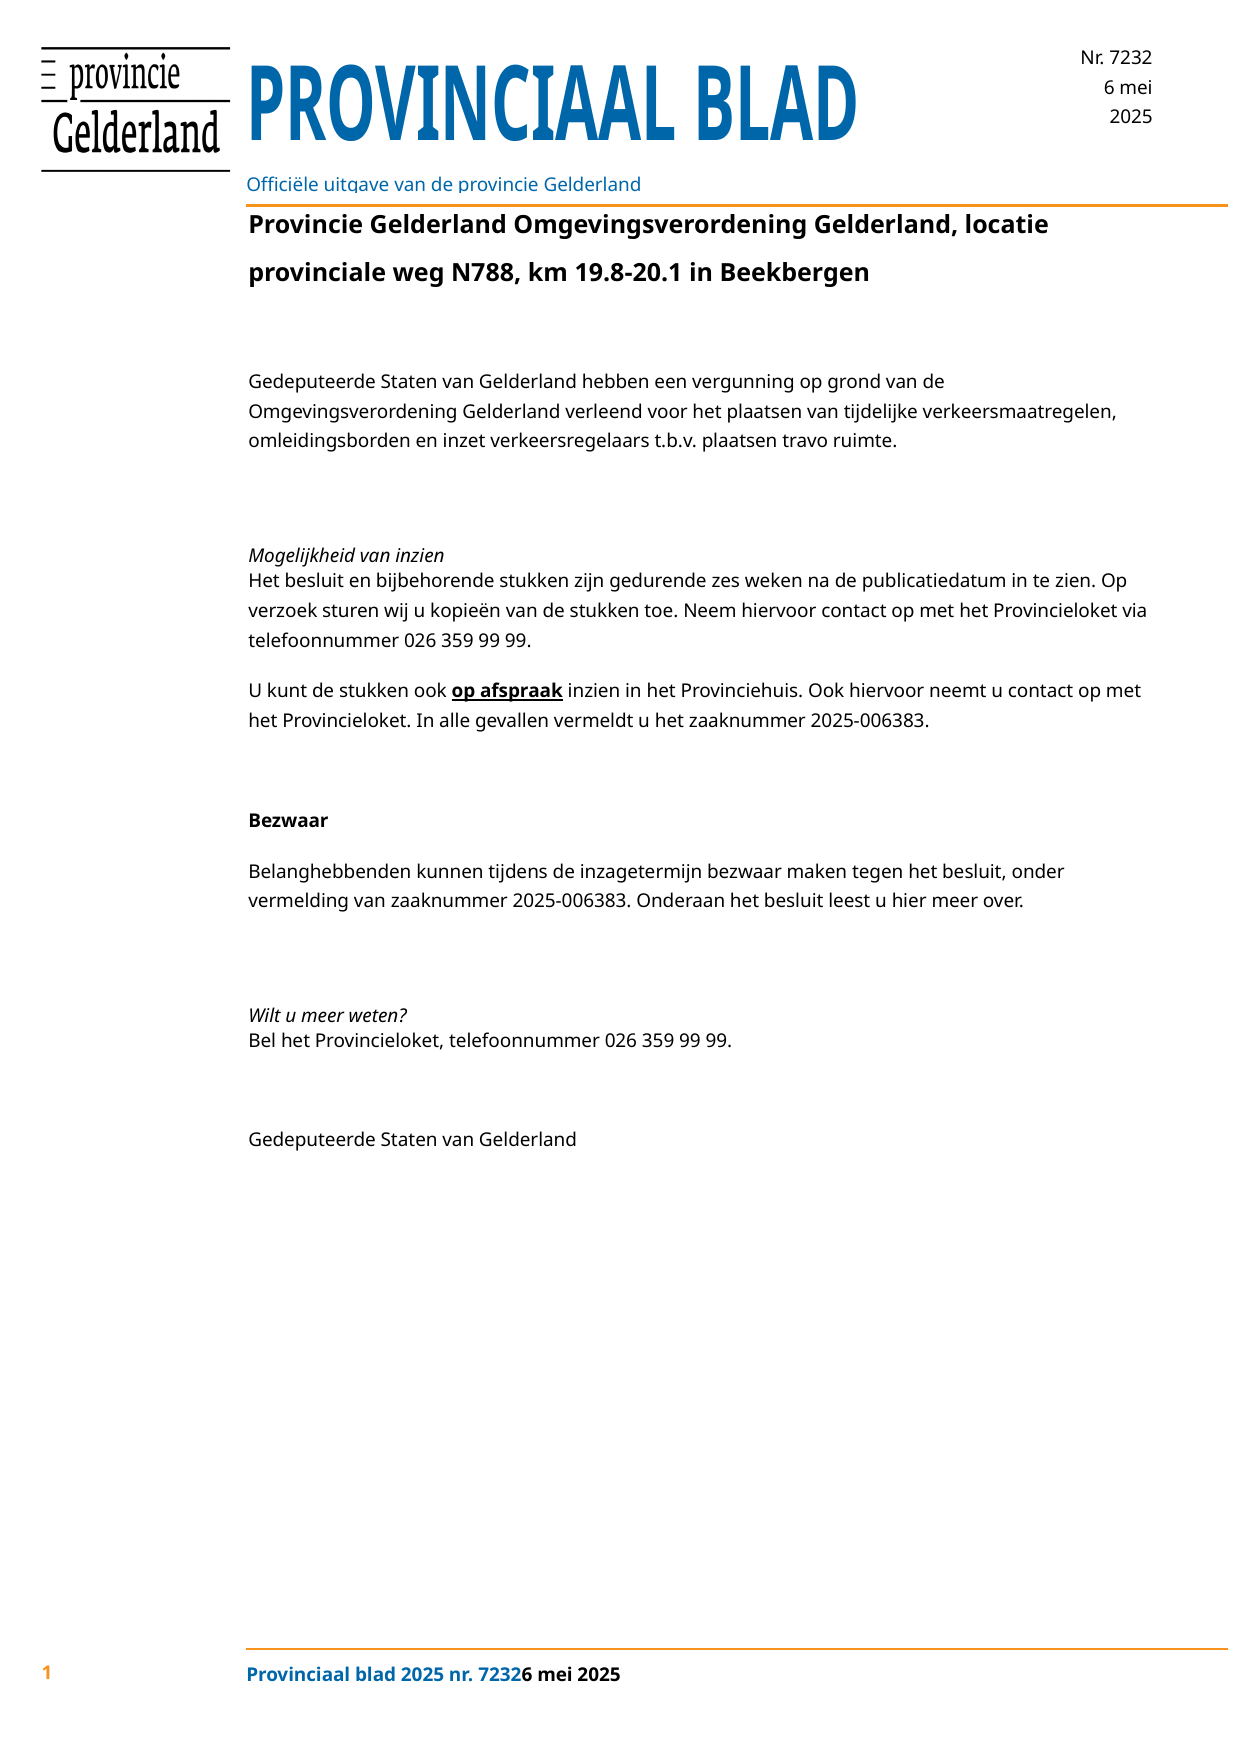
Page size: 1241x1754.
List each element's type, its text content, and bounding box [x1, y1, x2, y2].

text Gedeputeerde Staten van Gelderland hebben een vergunning op grond van de Omgevingsverordening Gelderland verleend voor het plaatsen van tijdelijke verkeersmaatregelen, omleidingsborden en inzet verkeersregelaars t.b.v. plaatsen travo ruimte. [248, 368, 1152, 453]
text Mogelijkheid van inzien [248, 542, 1152, 568]
text U kunt de stukken ook op afspraak inzien in het Provinciehuis. Ook hiervoor neemt u contact op met het Provincieloket. In alle gevallen vermeldt u het zaaknummer 2025-006383. [248, 677, 1152, 732]
text Gedeputeerde Staten van Gelderland [248, 1126, 1152, 1152]
text Bel het Provincieloket, telefoonnummer 026 359 99 99. [248, 1028, 1152, 1053]
text Het besluit en bijbehorende stukken zijn gedurende zes weken na de publicatiedatum in te zien. Op verzoek sturen wij u kopieën van de stukken toe. Neem hiervoor contact op met het Provincieloket via telefoonnummer 026 359 99 99. [248, 568, 1152, 652]
picture [41, 47, 231, 172]
text Belanghebbenden kunnen tijdens de inzagetermijn bezwaar maken tegen het besluit, onder vermelding van zaaknummer 2025-006383. Onderaan het besluit leest u hier meer over. [248, 858, 1152, 913]
text Wilt u meer weten? [248, 1002, 1152, 1028]
text Bezwaar [248, 808, 1152, 833]
text Provincie Gelderland Omgevingsverordening Gelderland, locatie provinciale weg N788, km 19.8-20.1 in Beekbergen [248, 207, 1152, 288]
